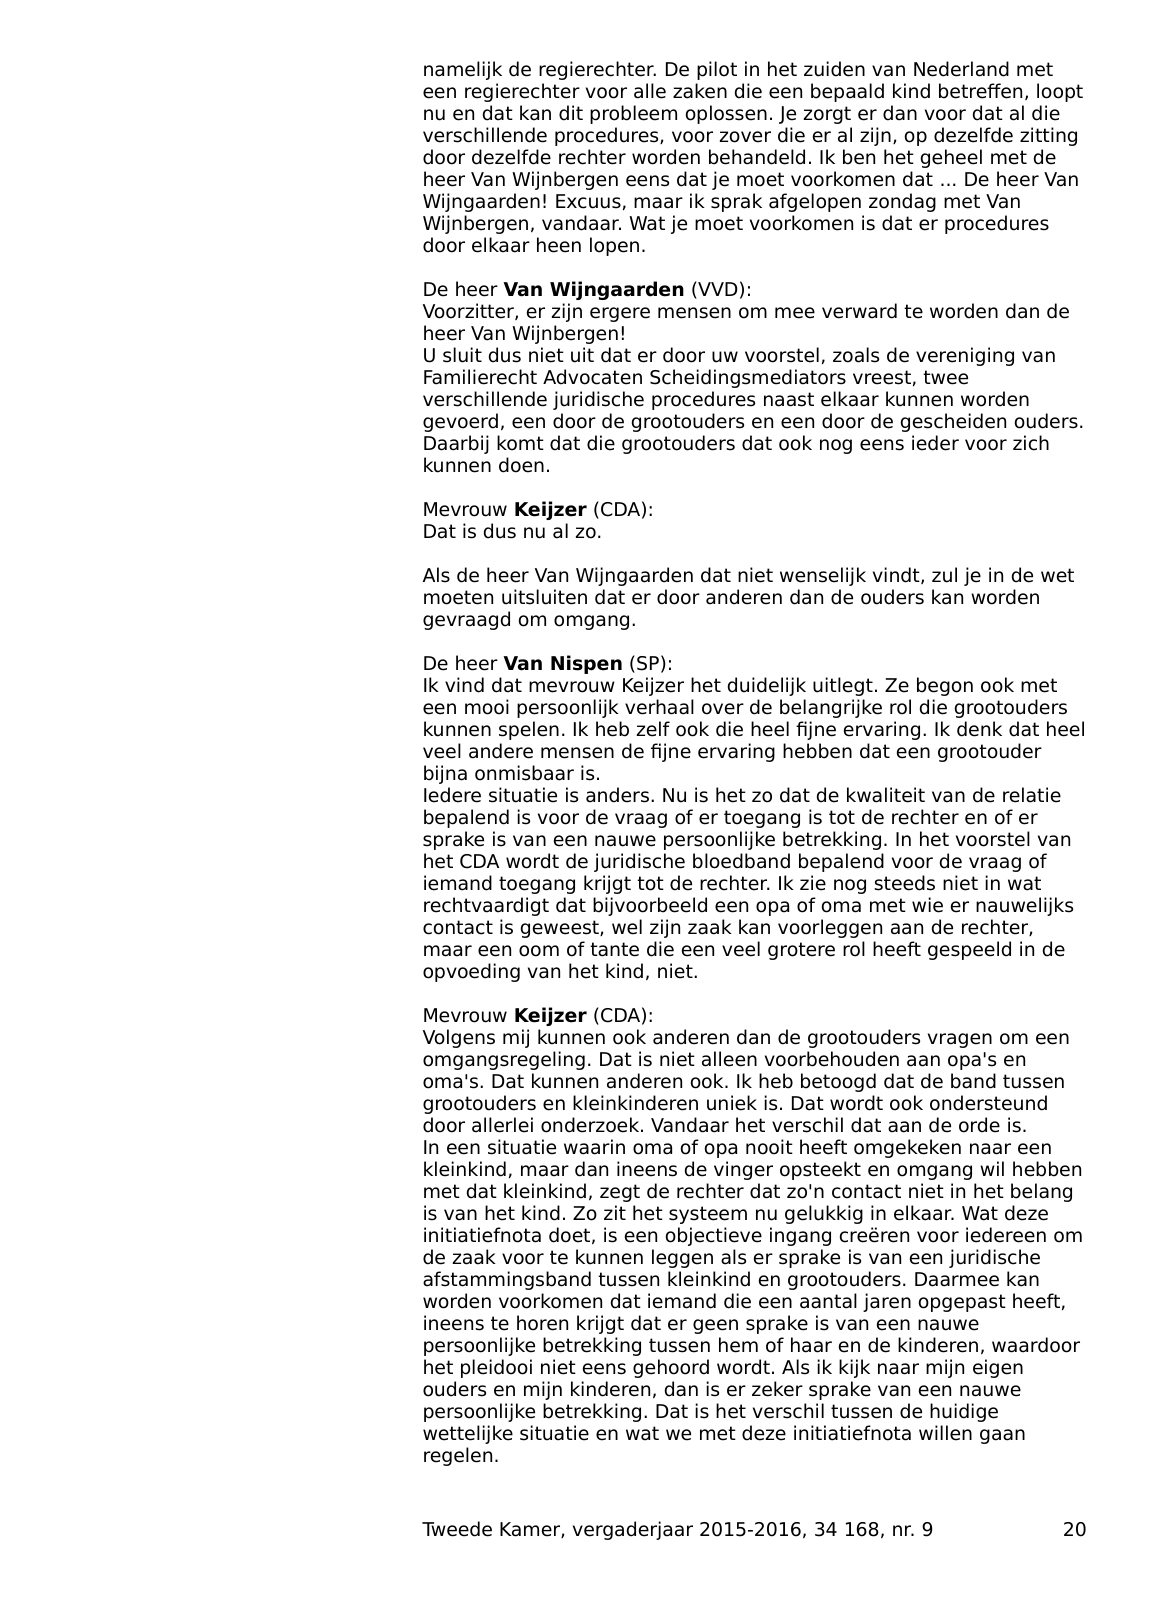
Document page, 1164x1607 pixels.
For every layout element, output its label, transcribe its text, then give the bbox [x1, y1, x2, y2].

text Als de heer Van Wijngaarden dat niet wenselijk vindt, zul je in de wet moeten uitsluiten dat er door anderen dan de ouders kan worden gevraagd om omgang. [422, 565, 1087, 631]
text Ik vind dat mevrouw Keijzer het duidelijk uitlegt. Ze begon ook met een mooi persoonlijk verhaal over de belangrijke rol die grootouders kunnen spelen. Ik heb zelf ook die heel fijne ervaring. Ik denk dat heel veel andere mensen de fijne ervaring hebben dat een grootouder bijna onmisbaar is. [422, 675, 1087, 785]
text Volgens mij kunnen ook anderen dan de grootouders vragen om een omgangsregeling. Dat is niet alleen voorbehouden aan opa's en oma's. Dat kunnen anderen ook. Ik heb betoogd dat de band tussen grootouders en kleinkinderen uniek is. Dat wordt ook ondersteund door allerlei onderzoek. Vandaar het verschil dat aan de orde is. [422, 1027, 1087, 1137]
text namelijk de regierechter. De pilot in het zuiden van Nederland met een regierechter voor alle zaken die een bepaald kind betreffen, loopt nu en dat kan dit probleem oplossen. Je zorgt er dan voor dat al die verschillende procedures, voor zover die er al zijn, op dezelfde zitting door dezelfde rechter worden behandeld. Ik ben het geheel met de heer Van Wijnbergen eens dat je moet voorkomen dat ... De heer Van Wijngaarden! Excuus, maar ik sprak afgelopen zondag met Van Wijnbergen, vandaar. Wat je moet voorkomen is dat er procedures door elkaar heen lopen. [422, 59, 1087, 257]
text Iedere situatie is anders. Nu is het zo dat de kwaliteit van de relatie bepalend is voor de vraag of er toegang is tot de rechter en of er sprake is van een nauwe persoonlijke betrekking. In het voorstel van het CDA wordt de juridische bloedband bepalend voor de vraag of iemand toegang krijgt tot de rechter. Ik zie nog steeds niet in wat rechtvaardigt dat bijvoorbeeld een opa of oma met wie er nauwelijks contact is geweest, wel zijn zaak kan voorleggen aan de rechter, maar een oom of tante die een veel grotere rol heeft gespeeld in de opvoeding van het kind, niet. [422, 785, 1087, 983]
text U sluit dus niet uit dat er door uw voorstel, zoals de vereniging van Familierecht Advocaten Scheidingsmediators vreest, twee verschillende juridische procedures naast elkaar kunnen worden gevoerd, een door de grootouders en een door de gescheiden ouders. Daarbij komt dat die grootouders dat ook nog eens ieder voor zich kunnen doen. [422, 345, 1087, 477]
text Voorzitter, er zijn ergere mensen om mee verward te worden dan de heer Van Wijnbergen! [422, 301, 1087, 345]
text De heer Van Wijngaarden (VVD): [422, 279, 1087, 301]
text De heer Van Nispen (SP): [422, 653, 1087, 675]
text Dat is dus nu al zo. [422, 521, 1087, 543]
text Mevrouw Keijzer (CDA): [422, 1005, 1087, 1027]
text In een situatie waarin oma of opa nooit heeft omgekeken naar een kleinkind, maar dan ineens de vinger opsteekt en omgang wil hebben met dat kleinkind, zegt de rechter dat zo'n contact niet in het belang is van het kind. Zo zit het systeem nu gelukkig in elkaar. Wat deze initiatiefnota doet, is een objectieve ingang creëren voor iedereen om de zaak voor te kunnen leggen als er sprake is van een juridische afstammingsband tussen kleinkind en grootouders. Daarmee kan worden voorkomen dat iemand die een aantal jaren opgepast heeft, ineens te horen krijgt dat er geen sprake is van een nauwe persoonlijke betrekking tussen hem of haar en de kinderen, waardoor het pleidooi niet eens gehoord wordt. Als ik kijk naar mijn eigen ouders en mijn kinderen, dan is er zeker sprake van een nauwe persoonlijke betrekking. Dat is het verschil tussen de huidige wettelijke situatie en wat we met deze initiatiefnota willen gaan regelen. [422, 1137, 1087, 1467]
text Mevrouw Keijzer (CDA): [422, 499, 1087, 521]
